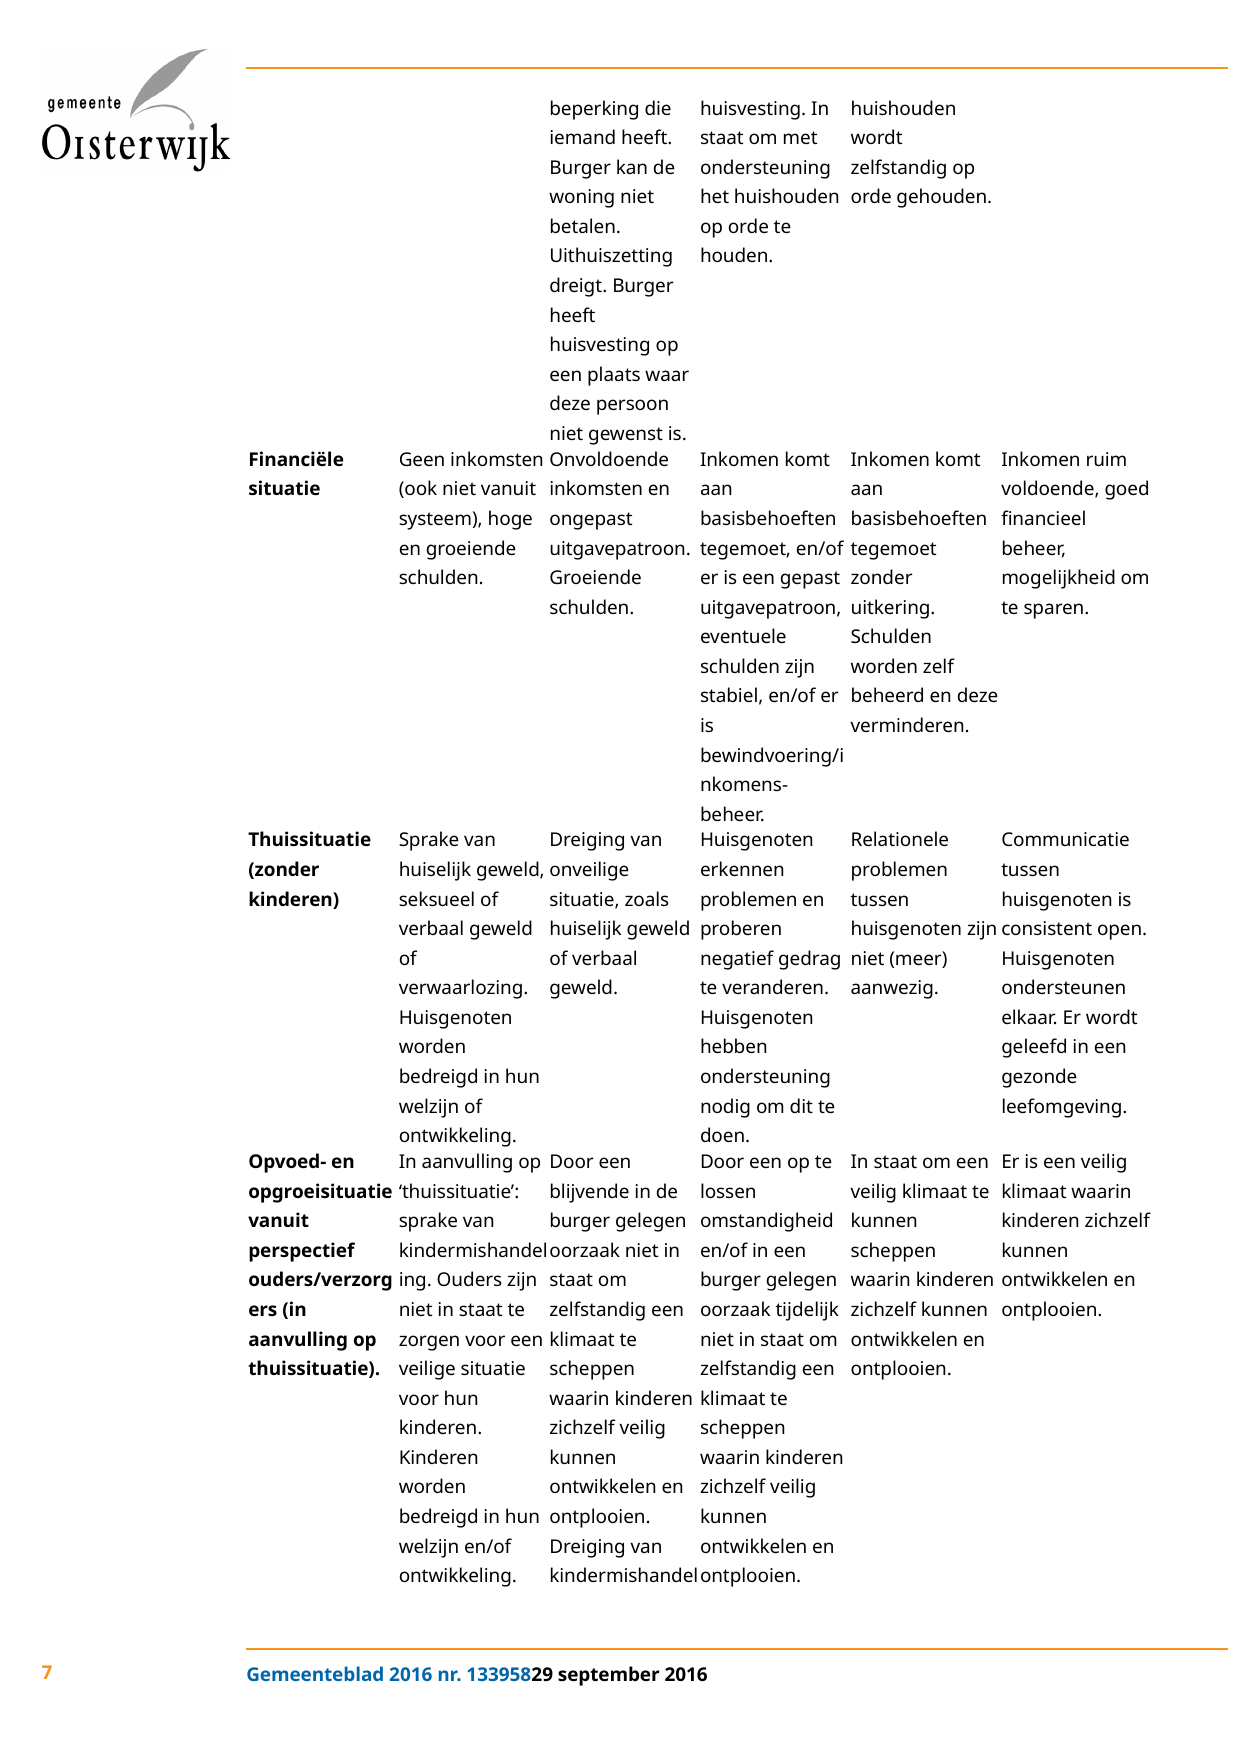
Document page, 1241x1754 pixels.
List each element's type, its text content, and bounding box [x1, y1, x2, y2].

table_cell Er is een veilig klimaat waarin kinderen zichzelf kunnen ontwikkelen en ontplooien. [1001, 1148, 1152, 1588]
picture [41, 47, 231, 172]
table_cell Geen inkomsten (ook niet vanuit systeem), hoge en groeiende schulden. [399, 446, 549, 827]
table_cell huisvesting. In staat om met ondersteuning het huishouden op orde te houden. [700, 95, 850, 446]
table_cell Huisgenoten erkennen problemen en proberen negatief gedrag te veranderen. Huisgenoten hebben ondersteuning nodig om dit te doen. [700, 827, 850, 1148]
table_cell Opvoed- en opgroeisituatie vanuit perspectief ouders/verzorgers (in aanvulling op thuissituatie). [248, 1148, 398, 1588]
table_cell Relationele problemen tussen huisgenoten zijn niet (meer) aanwezig. [850, 827, 1001, 1148]
table_cell In aanvulling op ‘thuissituatie’: sprake van kindermishandeling. Ouders zijn niet in staat te zorgen voor een veilige situatie voor hun kinderen. Kinderen worden bedreigd in hun welzijn en/of ontwikkeling. [399, 1148, 549, 1588]
table_cell Financiële situatie [248, 446, 398, 827]
table_cell Inkomen komt aan basisbehoeften tegemoet zonder uitkering. Schulden worden zelf beheerd en deze verminderen. [850, 446, 1001, 827]
table_cell Inkomen ruim voldoende, goed financieel beheer, mogelijkheid om te sparen. [1001, 446, 1152, 827]
table_cell [1001, 95, 1152, 446]
table_cell Thuissituatie (zonder kinderen) [248, 827, 398, 1148]
table_cell [399, 95, 549, 446]
table_cell huishouden wordt zelfstandig op orde gehouden. [850, 95, 1001, 446]
table_cell Communicatie tussen huisgenoten is consistent open. Huisgenoten ondersteunen elkaar. Er wordt geleefd in een gezonde leefomgeving. [1001, 827, 1152, 1148]
table_cell In staat om een veilig klimaat te kunnen scheppen waarin kinderen zichzelf kunnen ontwikkelen en ontplooien. [850, 1148, 1001, 1588]
table_cell Sprake van huiselijk geweld, seksueel of verbaal geweld of verwaarlozing. Huisgenoten worden bedreigd in hun welzijn of ontwikkeling. [399, 827, 549, 1148]
table_cell Inkomen komt aan basisbehoeften tegemoet, en/of er is een gepast uitgavepatroon, eventuele schulden zijn stabiel, en/of er is bewindvoering/inkomens-beheer. [700, 446, 850, 827]
table_cell Dreiging van onveilige situatie, zoals huiselijk geweld of verbaal geweld. [549, 827, 700, 1148]
table_cell beperking die iemand heeft. Burger kan de woning niet betalen. Uithuiszetting dreigt. Burger heeft huisvesting op een plaats waar deze persoon niet gewenst is. [549, 95, 700, 446]
table_cell Onvoldoende inkomsten en ongepast uitgavepatroon. Groeiende schulden. [549, 446, 700, 827]
table_cell [248, 95, 398, 446]
table_cell Door een blijvende in de burger gelegen oorzaak niet in staat om zelfstandig een klimaat te scheppen waarin kinderen zichzelf veilig kunnen ontwikkelen en ontplooien. Dreiging van kindermishandel [549, 1148, 700, 1588]
table_cell Door een op te lossen omstandigheid en/of in een burger gelegen oorzaak tijdelijk niet in staat om zelfstandig een klimaat te scheppen waarin kinderen zichzelf veilig kunnen ontwikkelen en ontplooien. [700, 1148, 850, 1588]
